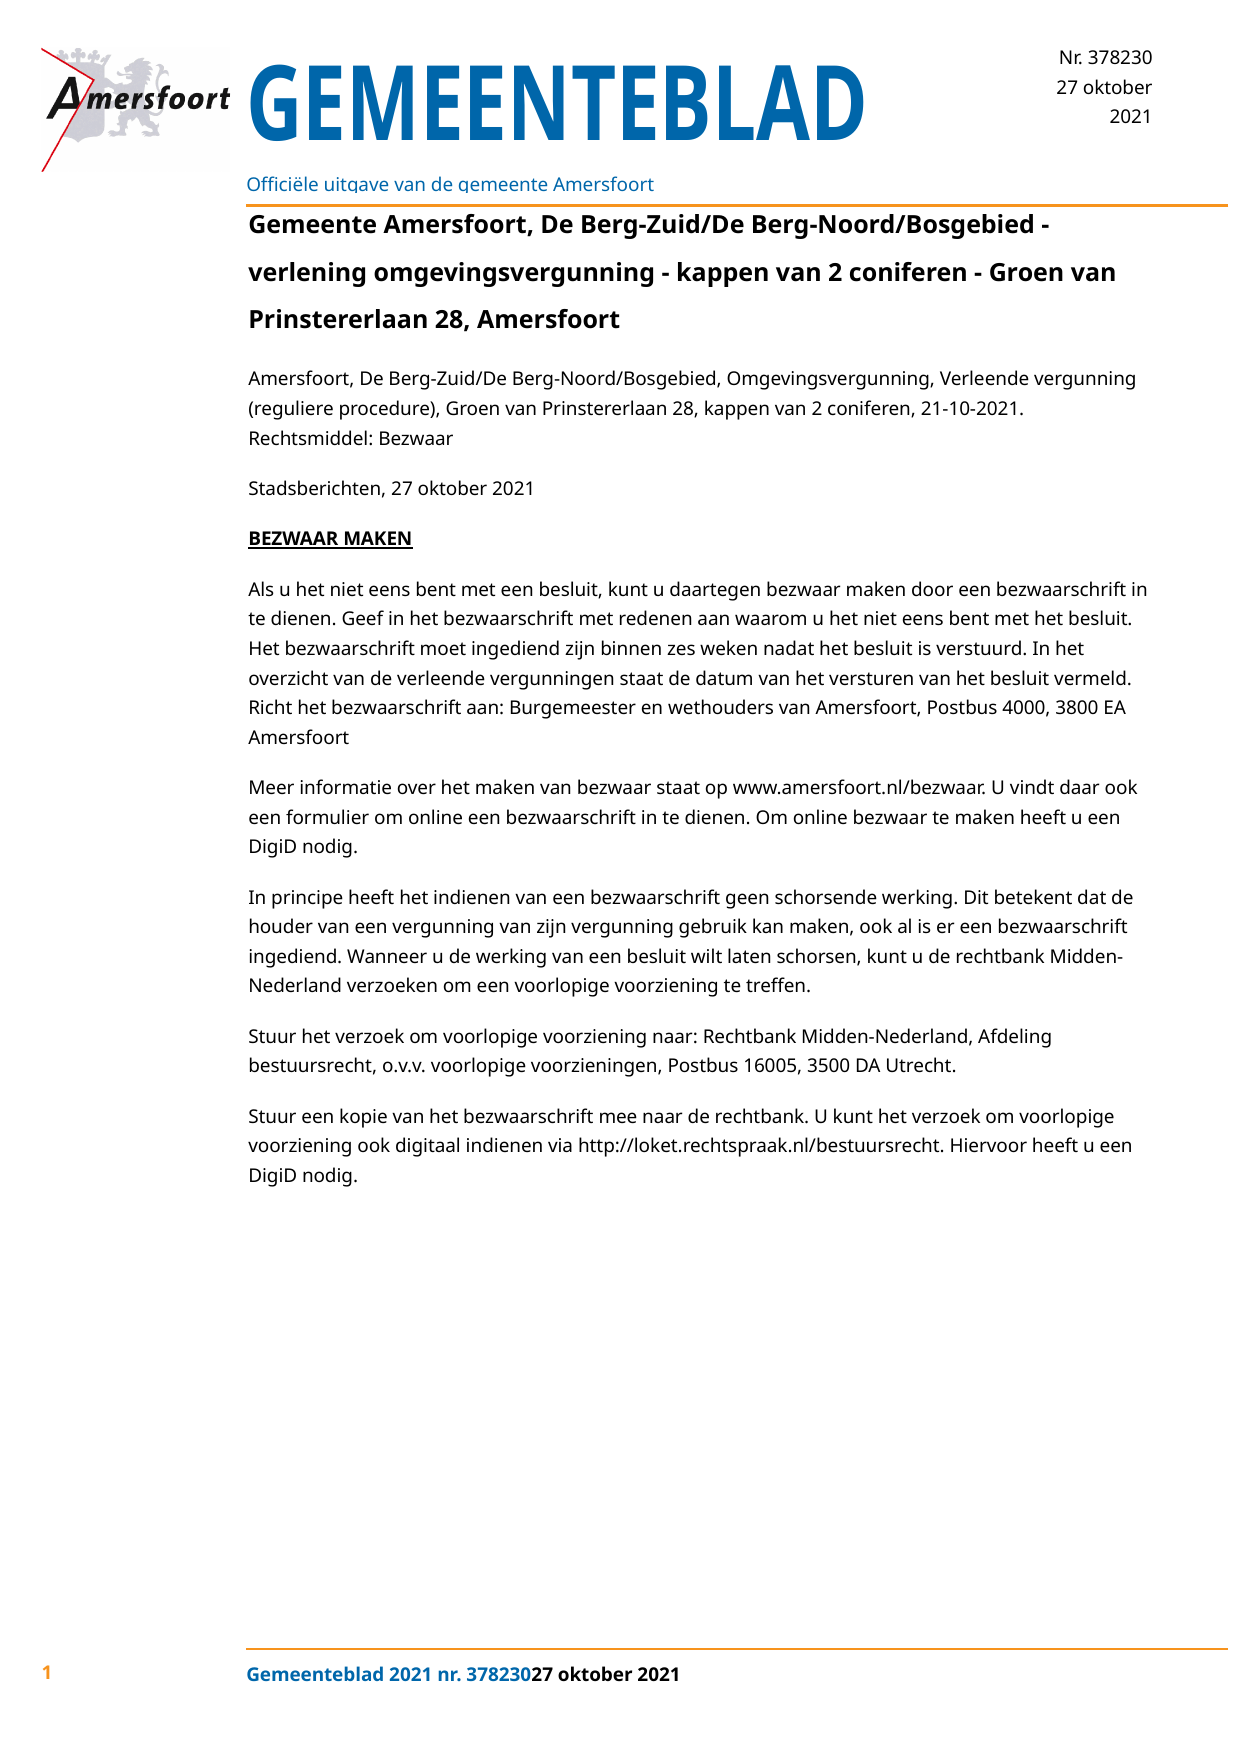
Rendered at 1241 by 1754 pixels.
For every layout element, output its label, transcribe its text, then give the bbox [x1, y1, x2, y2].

text Meer informatie over het maken van bezwaar staat op www.amersfoort.nl/bezwaar. U vindt daar ook een formulier om online een bezwaarschrift in te dienen. Om online bezwaar te maken heeft u een DigiD nodig. [248, 774, 1152, 859]
picture [41, 47, 231, 172]
text Stuur het verzoek om voorlopige voorziening naar: Rechtbank Midden-Nederland, Afdeling bestuursrecht, o.v.v. voorlopige voorzieningen, Postbus 16005, 3500 DA Utrecht. [248, 1023, 1152, 1078]
text BEZWAAR MAKEN [248, 526, 1152, 551]
text Gemeente Amersfoort, De Berg-Zuid/De Berg-Noord/Bosgebied - verlening omgevingsvergunning - kappen van 2 coniferen - Groen van Prinstererlaan 28, Amersfoort [248, 207, 1152, 336]
text Stadsberichten, 27 oktober 2021 [248, 475, 1152, 501]
text Als u het niet eens bent met een besluit, kunt u daartegen bezwaar maken door een bezwaarschrift in te dienen. Geef in het bezwaarschrift met redenen aan waarom u het niet eens bent met het besluit. Het bezwaarschrift moet ingediend zijn binnen zes weken nadat het besluit is verstuurd. In het overzicht van de verleende vergunningen staat de datum van het versturen van het besluit vermeld. Richt het bezwaarschrift aan: Burgemeester en wethouders van Amersfoort, Postbus 4000, 3800 EA Amersfoort [248, 576, 1152, 749]
text In principe heeft het indienen van een bezwaarschrift geen schorsende werking. Dit betekent dat de houder van een vergunning van zijn vergunning gebruik kan maken, ook al is er een bezwaarschrift ingediend. Wanneer u de werking van een besluit wilt laten schorsen, kunt u de rechtbank Midden-Nederland verzoeken om een voorlopige voorziening te treffen. [248, 884, 1152, 998]
text Stuur een kopie van het bezwaarschrift mee naar de rechtbank. U kunt het verzoek om voorlopige voorziening ook digitaal indienen via http://loket.rechtspraak.nl/bestuursrecht. Hiervoor heeft u een DigiD nodig. [248, 1103, 1152, 1188]
text Amersfoort, De Berg-Zuid/De Berg-Noord/Bosgebied, Omgevingsvergunning, Verleende vergunning (reguliere procedure), Groen van Prinstererlaan 28, kappen van 2 coniferen, 21-10-2021. Rechtsmiddel: Bezwaar [248, 366, 1152, 450]
